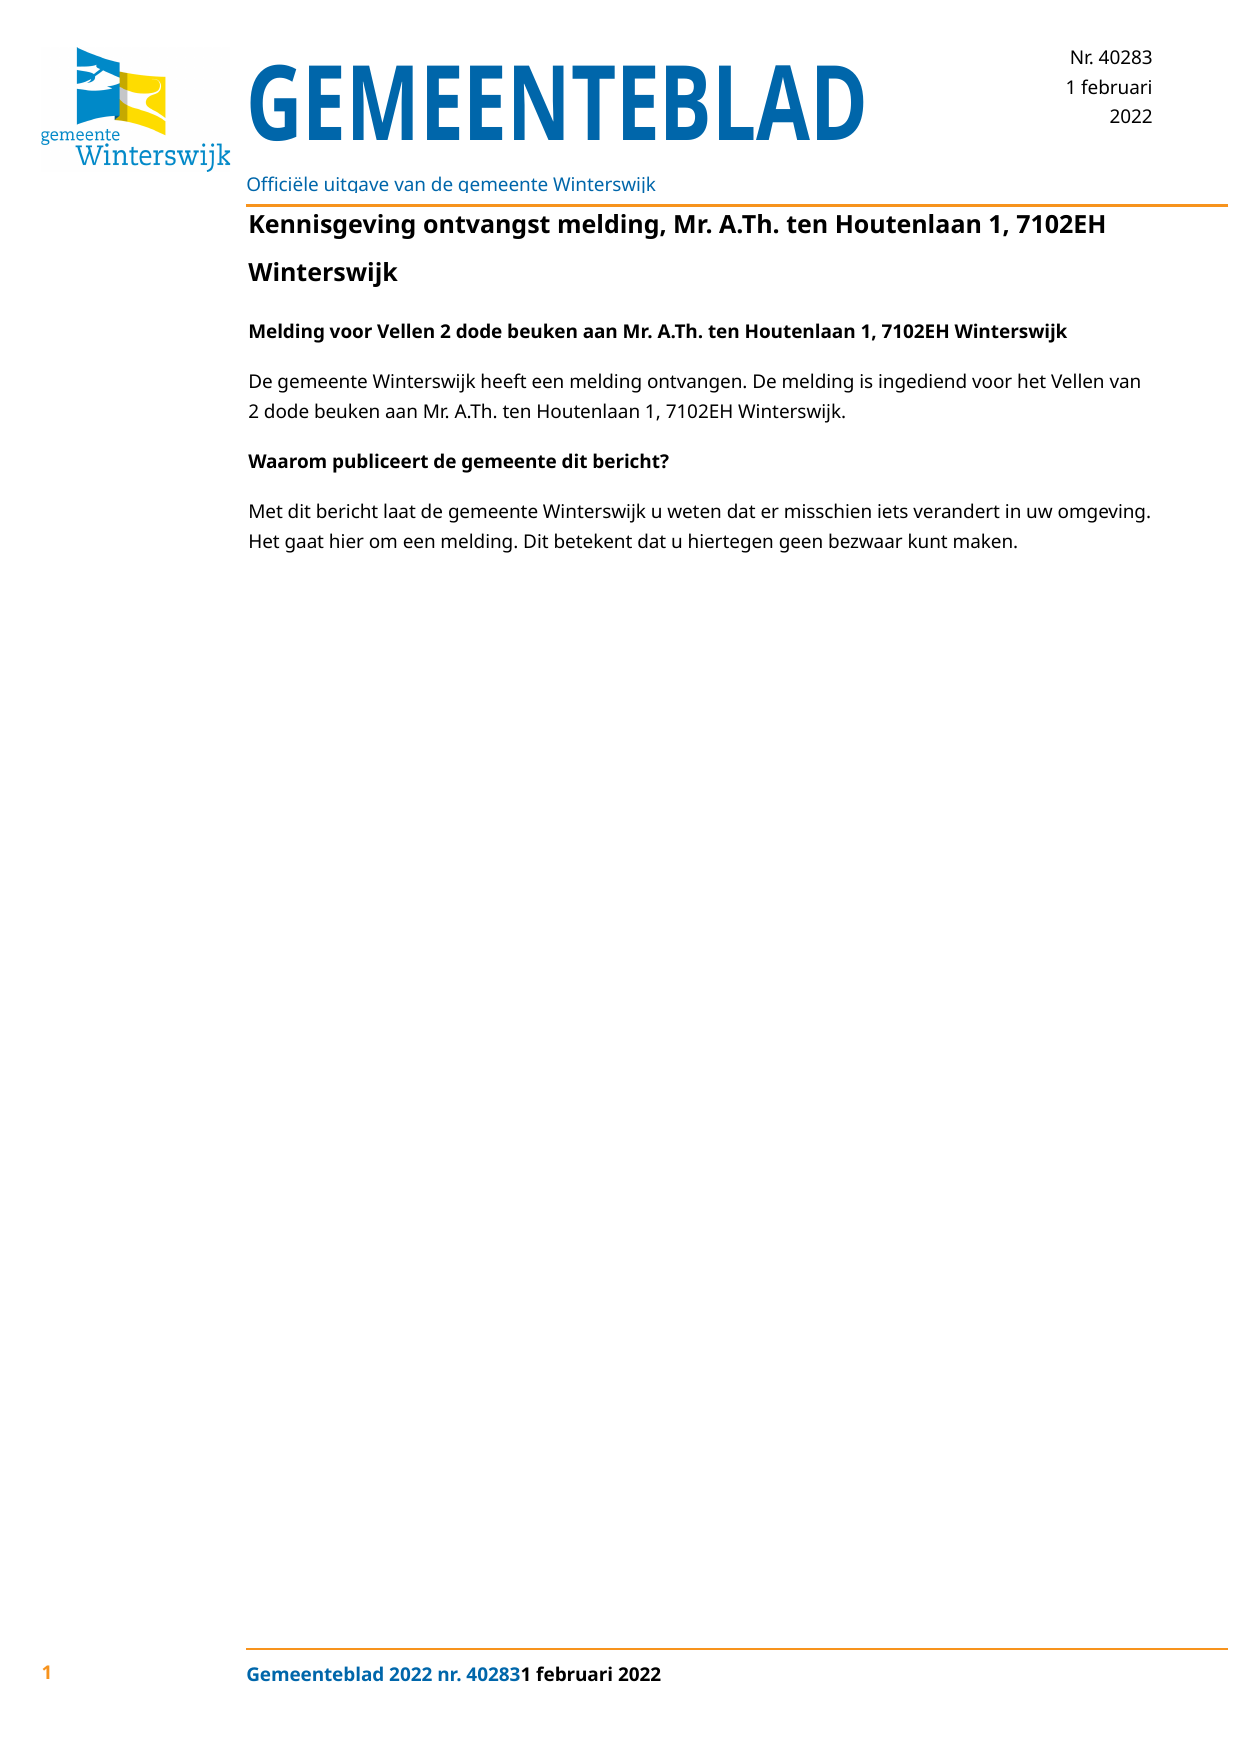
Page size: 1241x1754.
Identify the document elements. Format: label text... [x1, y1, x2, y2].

picture [41, 47, 231, 172]
text Melding voor Vellen 2 dode beuken aan Mr. A.Th. ten Houtenlaan 1, 7102EH Winterswijk [248, 318, 1152, 344]
text Met dit bericht laat de gemeente Winterswijk u weten dat er misschien iets verandert in uw omgeving. Het gaat hier om een melding. Dit betekent dat u hiertegen geen bezwaar kunt maken. [248, 499, 1152, 554]
picture [225, 153, 231, 162]
text Kennisgeving ontvangst melding, Mr. A.Th. ten Houtenlaan 1, 7102EH Winterswijk [248, 207, 1152, 288]
text Waarom publiceert de gemeente dit bericht? [248, 448, 1152, 474]
text De gemeente Winterswijk heeft een melding ontvangen. De melding is ingediend voor het Vellen van 2 dode beuken aan Mr. A.Th. ten Houtenlaan 1, 7102EH Winterswijk. [248, 368, 1152, 424]
